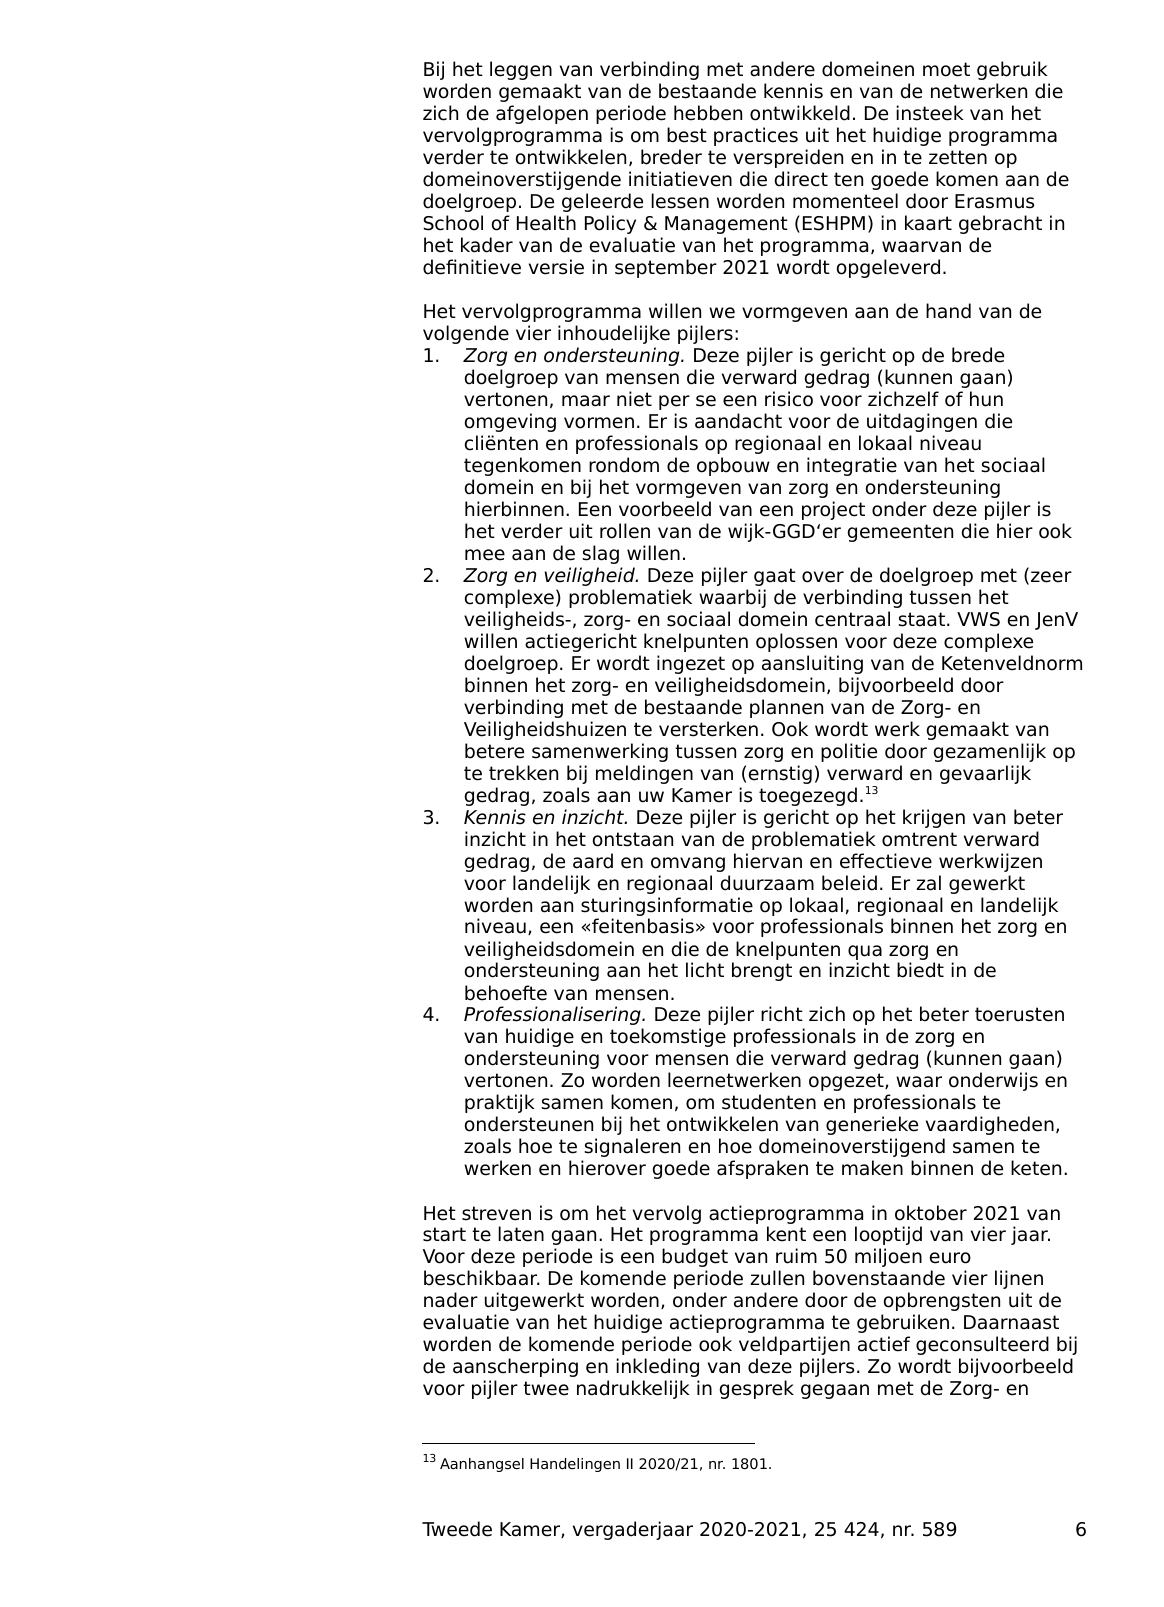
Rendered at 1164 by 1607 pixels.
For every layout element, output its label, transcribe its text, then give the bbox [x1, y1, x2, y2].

text Het vervolgprogramma willen we vormgeven aan de hand van de volgende vier inhoudelijke pijlers: [422, 301, 1087, 345]
text 3. Kennis en inzicht. Deze pijler is gericht op het krijgen van beter inzicht in het ontstaan van de problematiek omtrent verward gedrag, de aard en omvang hiervan en effectieve werkwijzen voor landelijk en regionaal duurzaam beleid. Er zal gewerkt worden aan sturingsinformatie op lokaal, regionaal en landelijk niveau, een «feitenbasis» voor professionals binnen het zorg en veiligheidsdomein en die de knelpunten qua zorg en ondersteuning aan het licht brengt en inzicht biedt in de behoefte van mensen. [422, 807, 1087, 1004]
text Bij het leggen van verbinding met andere domeinen moet gebruik worden gemaakt van de bestaande kennis en van de netwerken die zich de afgelopen periode hebben ontwikkeld. De insteek van het vervolgprogramma is om best practices uit het huidige programma verder te ontwikkelen, breder te verspreiden en in te zetten op domeinoverstijgende initiatieven die direct ten goede komen aan de doelgroep. De geleerde lessen worden momenteel door Erasmus School of Health Policy & Management (ESHPM) in kaart gebracht in het kader van de evaluatie van het programma, waarvan de definitieve versie in september 2021 wordt opgeleverd. [422, 59, 1087, 279]
text 2. Zorg en veiligheid. Deze pijler gaat over de doelgroep met (zeer complexe) problematiek waarbij de verbinding tussen het veiligheids-, zorg- en sociaal domein centraal staat. VWS en JenV willen actiegericht knelpunten oplossen voor deze complexe doelgroep. Er wordt ingezet op aansluiting van de Ketenveldnorm binnen het zorg- en veiligheidsdomein, bijvoorbeeld door verbinding met de bestaande plannen van de Zorg- en Veiligheidshuizen te versterken. Ook wordt werk gemaakt van betere samenwerking tussen zorg en politie door gezamenlijk op te trekken bij meldingen van (ernstig) verward en gevaarlijk gedrag, zoals aan uw Kamer is toegezegd. [422, 565, 1087, 807]
text 1. Zorg en ondersteuning. Deze pijler is gericht op de brede doelgroep van mensen die verward gedrag (kunnen gaan) vertonen, maar niet per se een risico voor zichzelf of hun omgeving vormen. Er is aandacht voor de uitdagingen die cliënten en professionals op regionaal en lokaal niveau tegenkomen rondom de opbouw en integratie van het sociaal domein en bij het vormgeven van zorg en ondersteuning hierbinnen. Een voorbeeld van een project onder deze pijler is het verder uit rollen van de wijk-GGD‘er gemeenten die hier ook mee aan de slag willen. [422, 345, 1087, 565]
text Aanhangsel Handelingen II 2020/21, nr. 1801. [422, 1452, 1087, 1474]
text Het streven is om het vervolg actieprogramma in oktober 2021 van start te laten gaan. Het programma kent een looptijd van vier jaar. Voor deze periode is een budget van ruim 50 miljoen euro beschikbaar. De komende periode zullen bovenstaande vier lijnen nader uitgewerkt worden, onder andere door de opbrengsten uit de evaluatie van het huidige actieprogramma te gebruiken. Daarnaast worden de komende periode ook veldpartijen actief geconsulteerd bij de aanscherping en inkleding van deze pijlers. Zo wordt bijvoorbeeld voor pijler twee nadrukkelijk in gesprek gegaan met de Zorg- en [422, 1202, 1087, 1400]
text 4. Professionalisering. Deze pijler richt zich op het beter toerusten van huidige en toekomstige professionals in de zorg en ondersteuning voor mensen die verward gedrag (kunnen gaan) vertonen. Zo worden leernetwerken opgezet, waar onderwijs en praktijk samen komen, om studenten en professionals te ondersteunen bij het ontwikkelen van generieke vaardigheden, zoals hoe te signaleren en hoe domeinoverstijgend samen te werken en hierover goede afspraken te maken binnen de keten. [422, 1004, 1087, 1180]
